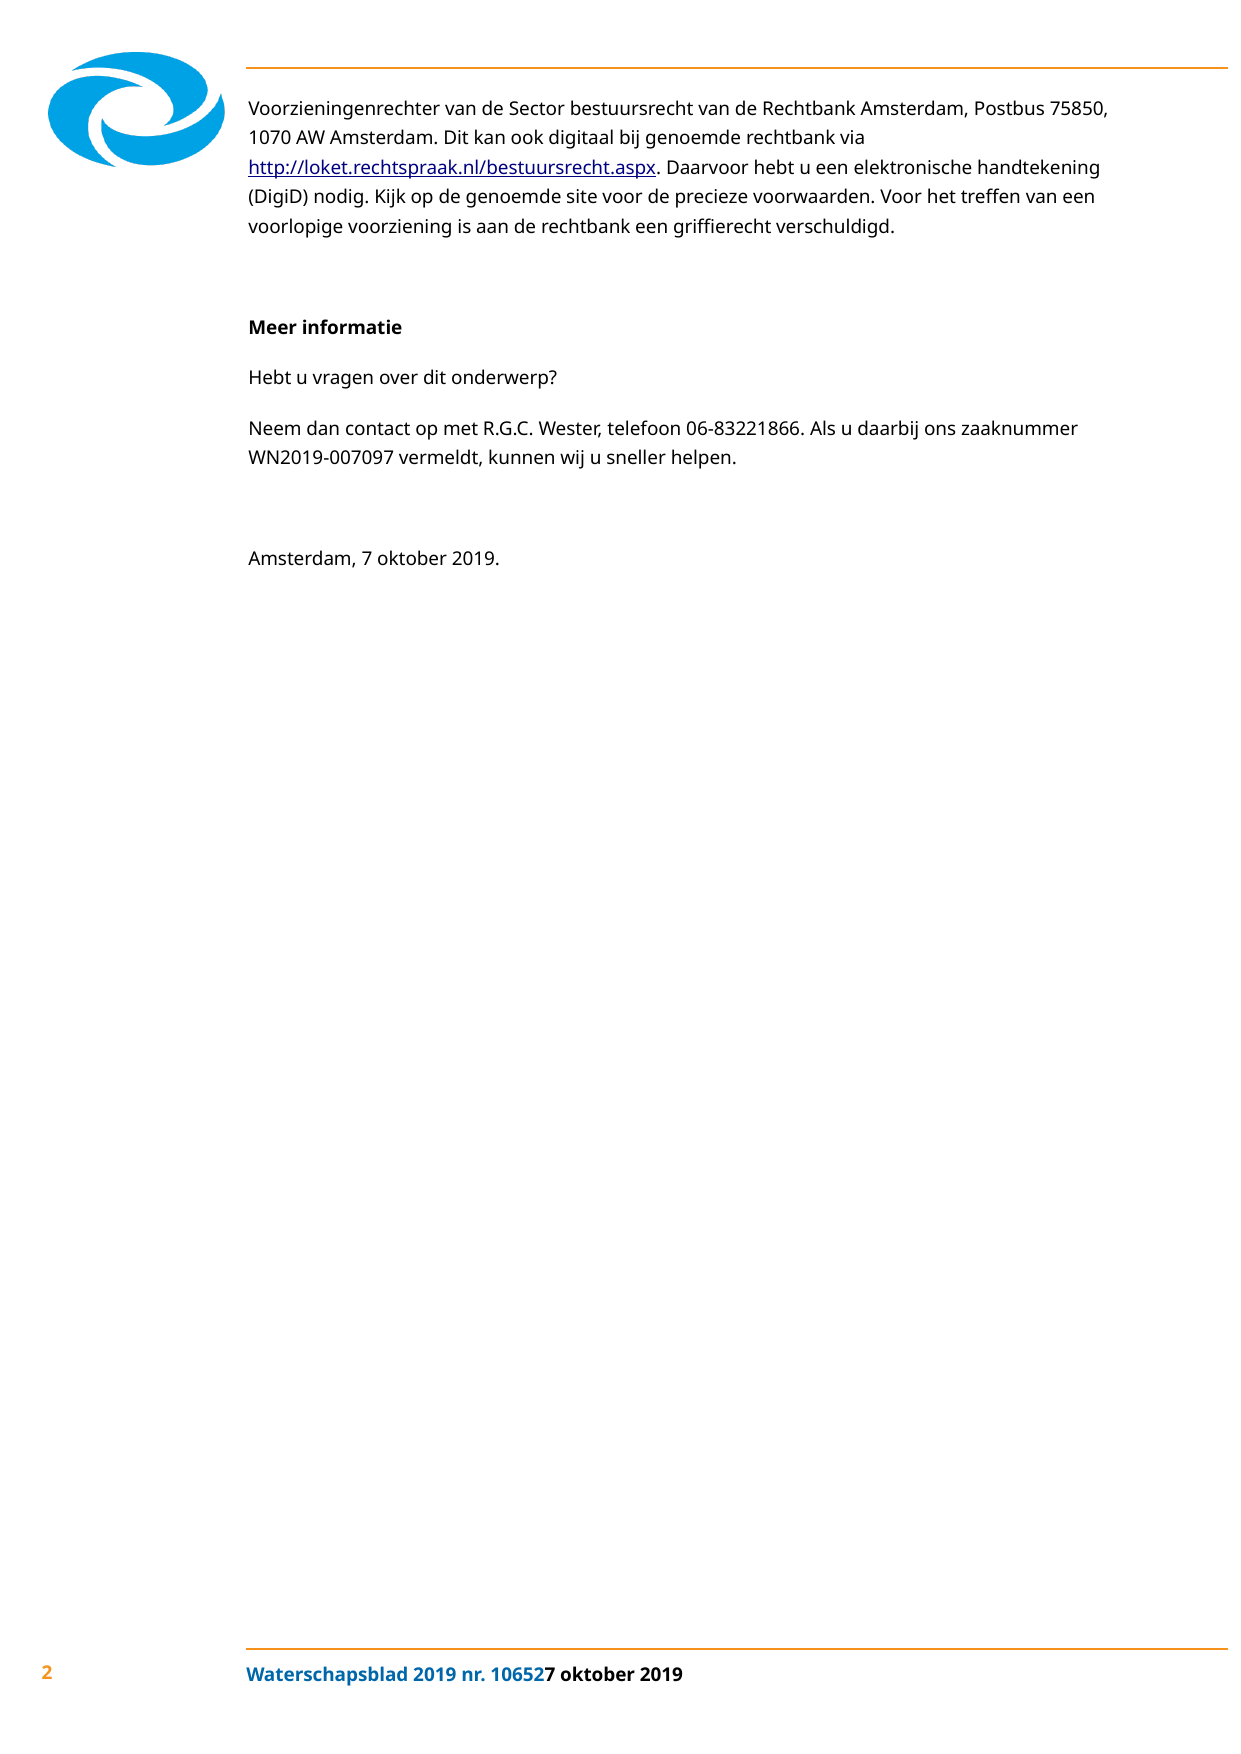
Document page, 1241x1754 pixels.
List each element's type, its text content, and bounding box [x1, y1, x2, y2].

text Amsterdam, 7 oktober 2019. [248, 545, 1152, 571]
text Voorzieningenrechter van de Sector bestuursrecht van de Rechtbank Amsterdam, Postbus 75850, 1070 AW Amsterdam. Dit kan ook digitaal bij genoemde rechtbank via http://loket.rechtspraak.nl/bestuursrecht.aspx. Daarvoor hebt u een elektronische handtekening (DigiD) nodig. Kijk op de genoemde site voor de precieze voorwaarden. Voor het treffen van een voorlopige voorziening is aan de rechtbank een griffierecht verschuldigd. [248, 95, 1152, 239]
picture [41, 47, 231, 172]
text Neem dan contact op met R.G.C. Wester, telefoon 06-83221866. Als u daarbij ons zaaknummer WN2019-007097 vermeldt, kunnen wij u sneller helpen. [248, 415, 1152, 470]
text Hebt u vragen over dit onderwerp? [248, 364, 1152, 390]
text Meer informatie [248, 314, 1152, 340]
